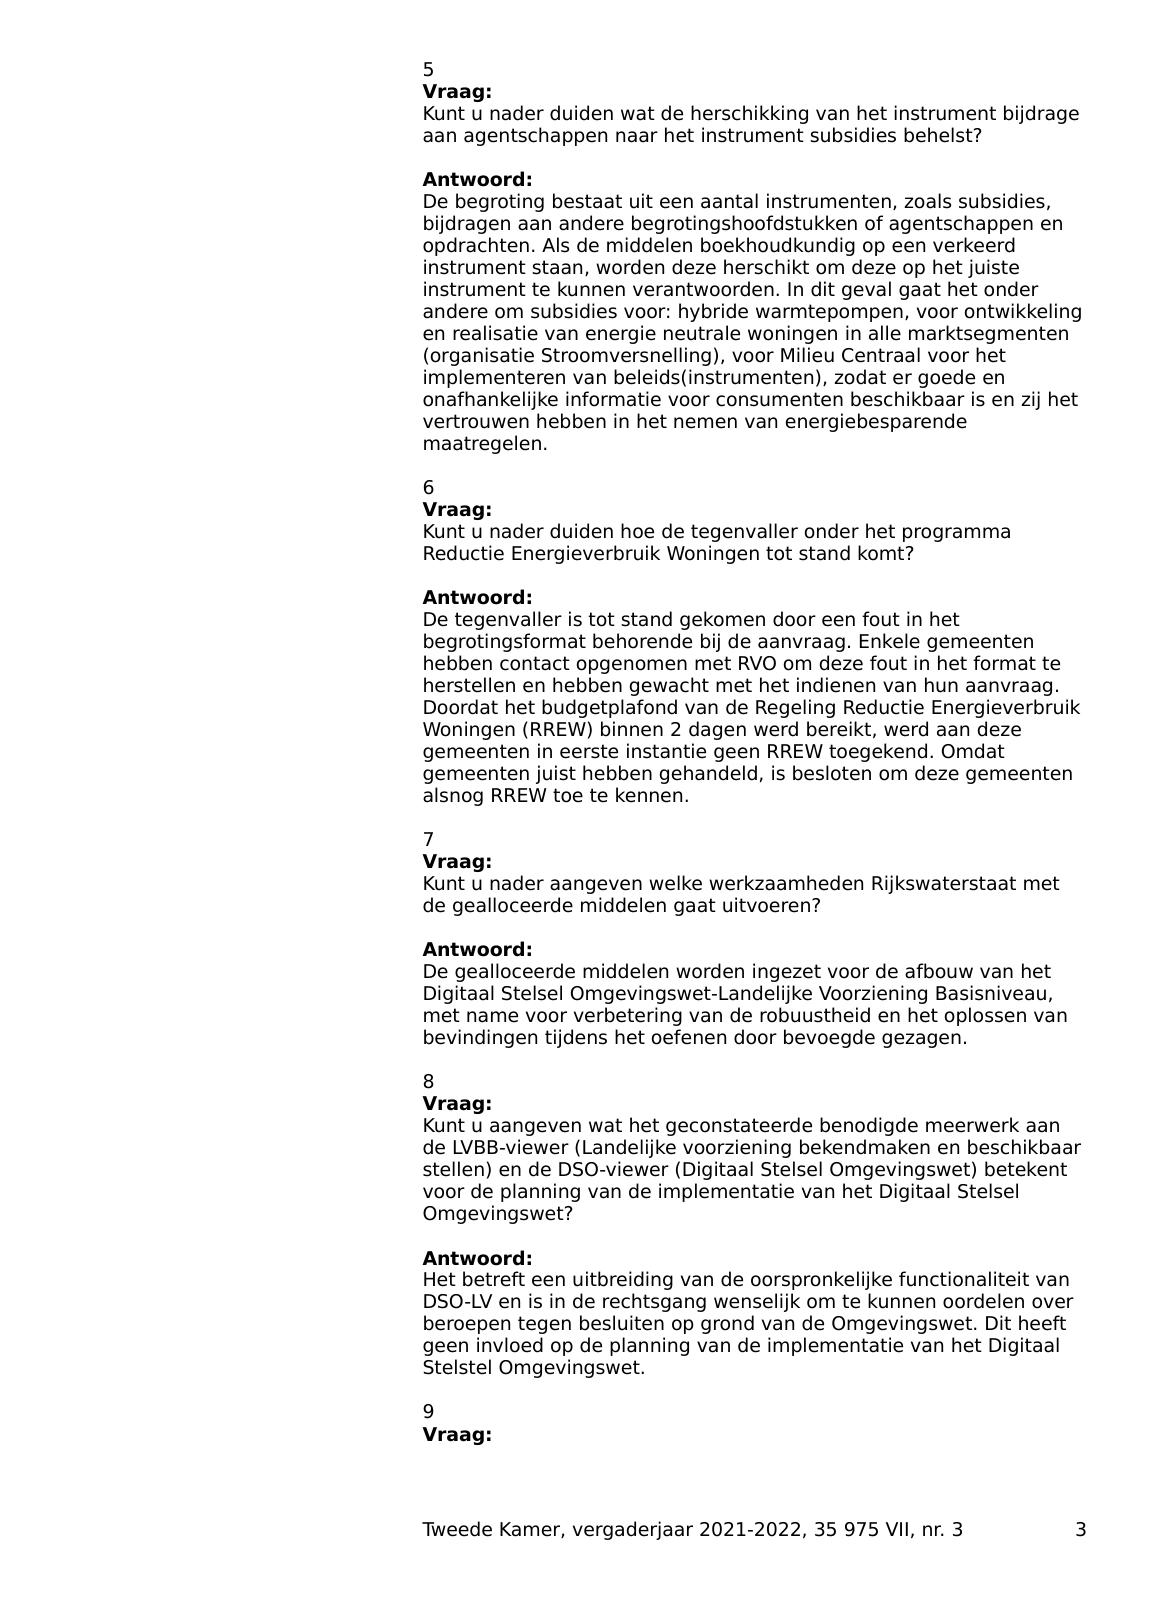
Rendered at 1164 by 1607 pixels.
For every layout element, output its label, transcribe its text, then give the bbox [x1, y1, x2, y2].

text 8 [422, 1071, 1087, 1093]
text De gealloceerde middelen worden ingezet voor de afbouw van het Digitaal Stelsel Omgevingswet-Landelijke Voorziening Basisniveau, met name voor verbetering van de robuustheid en het oplossen van bevindingen tijdens het oefenen door bevoegde gezagen. [422, 961, 1087, 1049]
text Vraag: [422, 1423, 1087, 1445]
text Vraag: [422, 851, 1087, 873]
text Antwoord: [422, 169, 1087, 191]
text Vraag: [422, 1093, 1087, 1115]
text Antwoord: [422, 939, 1087, 961]
text Kunt u nader aangeven welke werkzaamheden Rijkswaterstaat met de gealloceerde middelen gaat uitvoeren? [422, 873, 1087, 917]
text Kunt u nader duiden hoe de tegenvaller onder het programma Reductie Energieverbruik Woningen tot stand komt? [422, 521, 1087, 565]
text De tegenvaller is tot stand gekomen door een fout in het begrotingsformat behorende bij de aanvraag. Enkele gemeenten hebben contact opgenomen met RVO om deze fout in het format te herstellen en hebben gewacht met het indienen van hun aanvraag. Doordat het budgetplafond van de Regeling Reductie Energieverbruik Woningen (RREW) binnen 2 dagen werd bereikt, werd aan deze gemeenten in eerste instantie geen RREW toegekend. Omdat gemeenten juist hebben gehandeld, is besloten om deze gemeenten alsnog RREW toe te kennen. [422, 609, 1087, 807]
text Vraag: [422, 81, 1087, 103]
text De begroting bestaat uit een aantal instrumenten, zoals subsidies, bijdragen aan andere begrotingshoofdstukken of agentschappen en opdrachten. Als de middelen boekhoudkundig op een verkeerd instrument staan, worden deze herschikt om deze op het juiste instrument te kunnen verantwoorden. In dit geval gaat het onder andere om subsidies voor: hybride warmtepompen, voor ontwikkeling en realisatie van energie neutrale woningen in alle marktsegmenten (organisatie Stroomversnelling), voor Milieu Centraal voor het implementeren van beleids(instrumenten), zodat er goede en onafhankelijke informatie voor consumenten beschikbaar is en zij het vertrouwen hebben in het nemen van energiebesparende maatregelen. [422, 191, 1087, 455]
text Kunt u aangeven wat het geconstateerde benodigde meerwerk aan de LVBB-viewer (Landelijke voorziening bekendmaken en beschikbaar stellen) en de DSO-viewer (Digitaal Stelsel Omgevingswet) betekent voor de planning van de implementatie van het Digitaal Stelsel Omgevingswet? [422, 1115, 1087, 1225]
text Het betreft een uitbreiding van de oorspronkelijke functionaliteit van DSO-LV en is in de rechtsgang wenselijk om te kunnen oordelen over beroepen tegen besluiten op grond van de Omgevingswet. Dit heeft geen invloed op de planning van de implementatie van het Digitaal Stelstel Omgevingswet. [422, 1269, 1087, 1379]
text Antwoord: [422, 1247, 1087, 1269]
text Kunt u nader duiden wat de herschikking van het instrument bijdrage aan agentschappen naar het instrument subsidies behelst? [422, 103, 1087, 147]
text 7 [422, 829, 1087, 851]
text Vraag: [422, 499, 1087, 521]
text Antwoord: [422, 587, 1087, 609]
text 6 [422, 477, 1087, 499]
text 5 [422, 59, 1087, 81]
text 9 [422, 1401, 1087, 1423]
